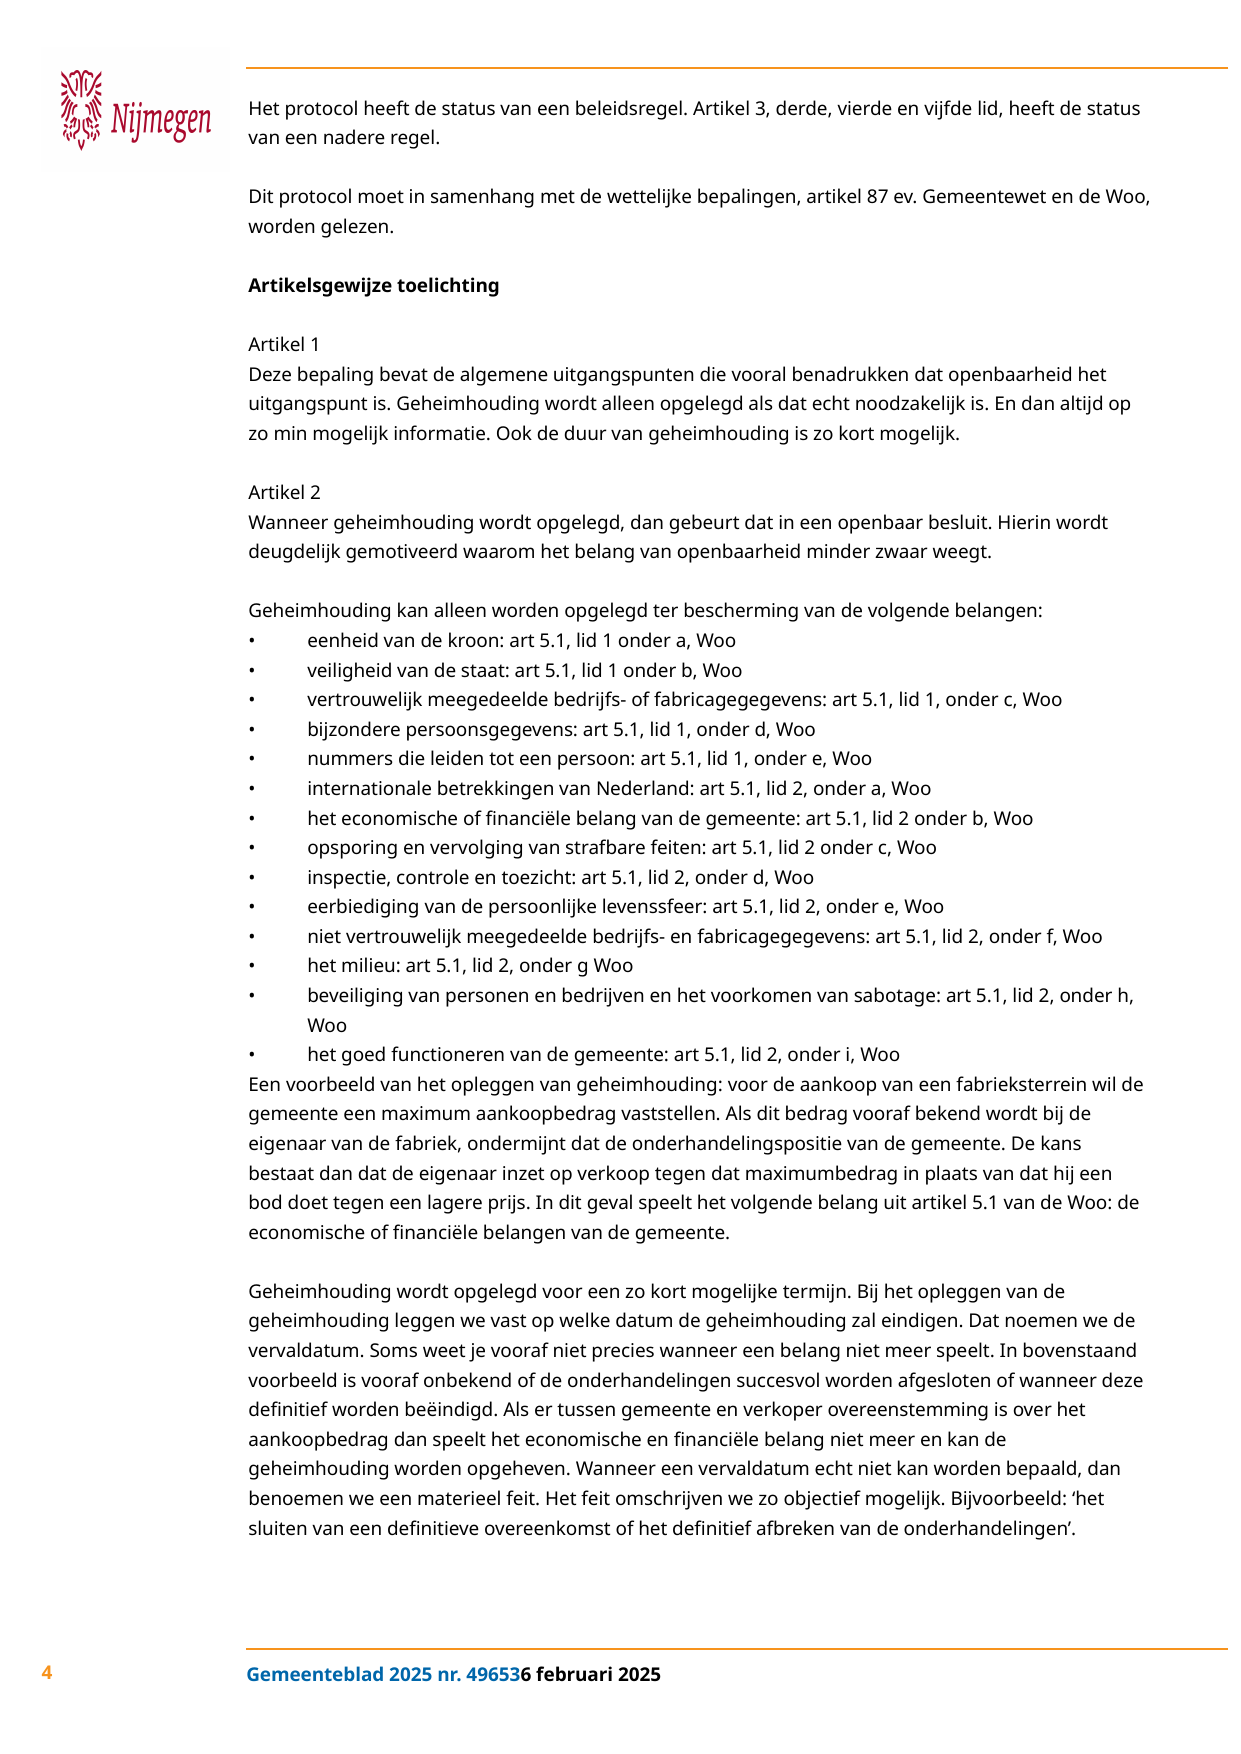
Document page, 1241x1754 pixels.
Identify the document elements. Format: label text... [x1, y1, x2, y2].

list eerbiediging van de persoonlijke levenssfeer: art 5.1, lid 2, onder e, Woo [248, 893, 1152, 919]
list inspectie, controle en toezicht: art 5.1, lid 2, onder d, Woo [248, 864, 1152, 890]
list het milieu: art 5.1, lid 2, onder g Woo [248, 953, 1152, 978]
list vertrouwelijk meegedeelde bedrijfs- of fabricagegegevens: art 5.1, lid 1, onder c, Woo [248, 686, 1152, 712]
list opsporing en vervolging van strafbare feiten: art 5.1, lid 2 onder c, Woo [248, 834, 1152, 860]
text Deze bepaling bevat de algemene uitgangspunten die vooral benadrukken dat openbaarheid het uitgangspunt is. Geheimhouding wordt alleen opgelegd als dat echt noodzakelijk is. En dan altijd op zo min mogelijk informatie. Ook de duur van geheimhouding is zo kort mogelijk. [248, 361, 1152, 446]
text Artikel 2 [248, 479, 1152, 505]
list beveiliging van personen en bedrijven en het voorkomen van sabotage: art 5.1, lid 2, onder h, Woo [248, 982, 1152, 1038]
list het economische of financiële belang van de gemeente: art 5.1, lid 2 onder b, Woo [248, 805, 1152, 831]
text Geheimhouding wordt opgelegd voor een zo kort mogelijke termijn. Bij het opleggen van de geheimhouding leggen we vast op welke datum de geheimhouding zal eindigen. Dat noemen we de vervaldatum. Soms weet je vooraf niet precies wanneer een belang niet meer speelt. In bovenstaand voorbeeld is vooraf onbekend of de onderhandelingen succesvol worden afgesloten of wanneer deze definitief worden beëindigd. Als er tussen gemeente en verkoper overeenstemming is over het aankoopbedrag dan speelt het economische en financiële belang niet meer en kan de geheimhouding worden opgeheven. Wanneer een vervaldatum echt niet kan worden bepaald, dan benoemen we een materieel feit. Het feit omschrijven we zo objectief mogelijk. Bijvoorbeeld: ‘het sluiten van een definitieve overeenkomst of het definitief afbreken van de onderhandelingen’. [248, 1278, 1152, 1541]
text Dit protocol moet in samenhang met de wettelijke bepalingen, artikel 87 ev. Gemeentewet en de Woo, worden gelezen. [248, 183, 1152, 239]
text Artikelsgewijze toelichting [248, 272, 1152, 298]
text Geheimhouding kan alleen worden opgelegd ter bescherming van de volgende belangen: [248, 598, 1152, 623]
list het goed functioneren van de gemeente: art 5.1, lid 2, onder i, Woo [248, 1041, 1152, 1067]
list eenheid van de kroon: art 5.1, lid 1 onder a, Woo [248, 627, 1152, 653]
list bijzondere persoonsgegevens: art 5.1, lid 1, onder d, Woo [248, 716, 1152, 742]
text Wanneer geheimhouding wordt opgelegd, dan gebeurt dat in een openbaar besluit. Hierin wordt deugdelijk gemotiveerd waarom het belang van openbaarheid minder zwaar weegt. [248, 509, 1152, 564]
text Artikel 1 [248, 331, 1152, 357]
picture [41, 47, 231, 172]
list nummers die leiden tot een persoon: art 5.1, lid 1, onder e, Woo [248, 746, 1152, 771]
list veiligheid van de staat: art 5.1, lid 1 onder b, Woo [248, 657, 1152, 683]
text Het protocol heeft de status van een beleidsregel. Artikel 3, derde, vierde en vijfde lid, heeft de status van een nadere regel. [248, 95, 1152, 150]
list niet vertrouwelijk meegedeelde bedrijfs- en fabricagegegevens: art 5.1, lid 2, onder f, Woo [248, 923, 1152, 949]
list internationale betrekkingen van Nederland: art 5.1, lid 2, onder a, Woo [248, 775, 1152, 801]
text Een voorbeeld van het opleggen van geheimhouding: voor de aankoop van een fabrieksterrein wil de gemeente een maximum aankoopbedrag vaststellen. Als dit bedrag vooraf bekend wordt bij de eigenaar van de fabriek, ondermijnt dat de onderhandelingspositie van de gemeente. De kans bestaat dan dat de eigenaar inzet op verkoop tegen dat maximumbedrag in plaats van dat hij een bod doet tegen een lagere prijs. In dit geval speelt het volgende belang uit artikel 5.1 van de Woo: de economische of financiële belangen van de gemeente. [248, 1071, 1152, 1245]
